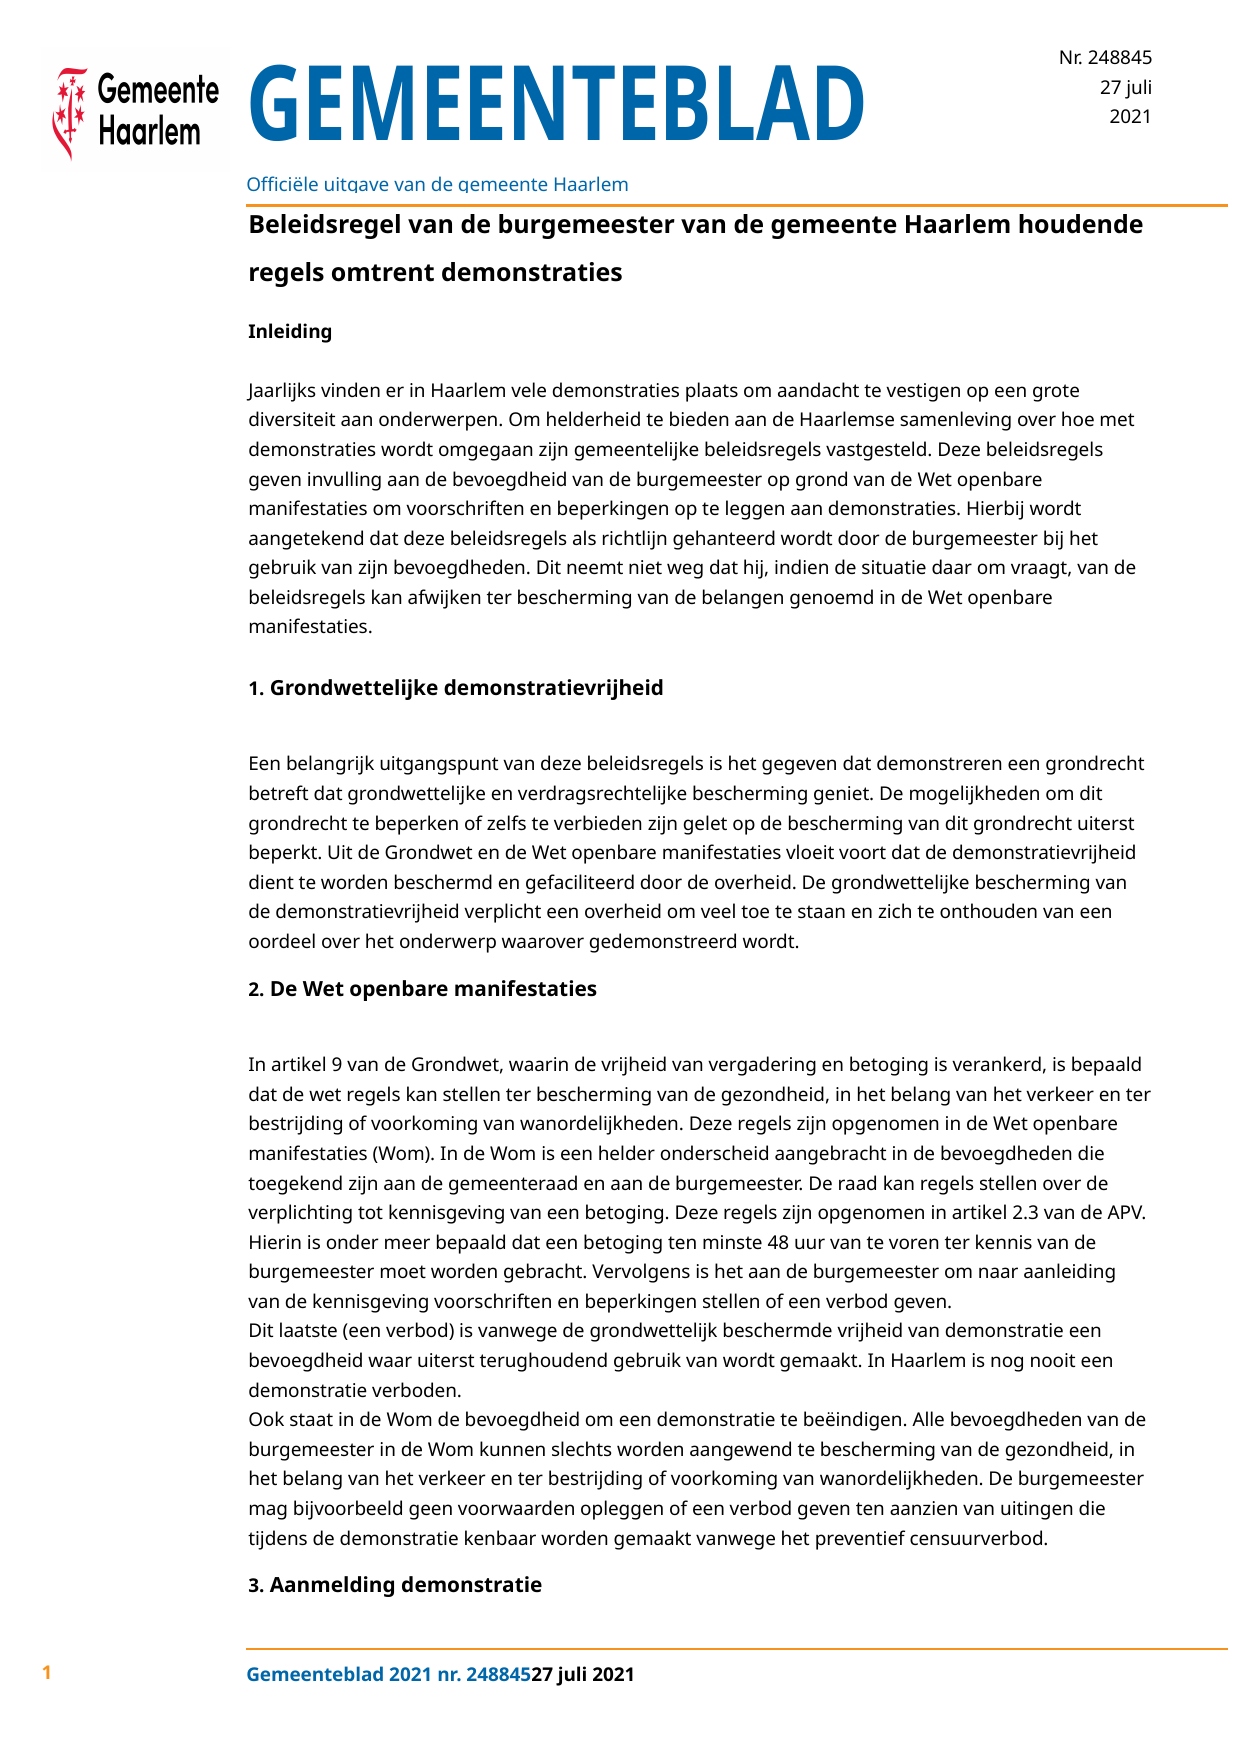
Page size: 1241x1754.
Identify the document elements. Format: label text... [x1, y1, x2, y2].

text Ook staat in de Wom de bevoegdheid om een demonstratie te beëindigen. Alle bevoegdheden van de burgemeester in de Wom kunnen slechts worden aangewend te bescherming van de gezondheid, in het belang van het verkeer en ter bestrijding of voorkoming van wanordelijkheden. De burgemeester mag bijvoorbeeld geen voorwaarden opleggen of een verbod geven ten aanzien van uitingen die tijdens de demonstratie kenbaar worden gemaakt vanwege het preventief censuurverbod. [248, 1406, 1152, 1551]
text Jaarlijks vinden er in Haarlem vele demonstraties plaats om aandacht te vestigen op een grote diversiteit aan onderwerpen. Om helderheid te bieden aan de Haarlemse samenleving over hoe met demonstraties wordt omgegaan zijn gemeentelijke beleidsregels vastgesteld. Deze beleidsregels geven invulling aan de bevoegdheid van de burgemeester op grond van de Wet openbare manifestaties om voorschriften en beperkingen op te leggen aan demonstraties. Hierbij wordt aangetekend dat deze beleidsregels als richtlijn gehanteerd wordt door de burgemeester bij het gebruik van zijn bevoegdheden. Dit neemt niet weg dat hij, indien de situatie daar om vraagt, van de beleidsregels kan afwijken ter bescherming van de belangen genoemd in de Wet openbare manifestaties. [248, 377, 1152, 639]
text Een belangrijk uitgangspunt van deze beleidsregels is het gegeven dat demonstreren een grondrecht betreft dat grondwettelijke en verdragsrechtelijke bescherming geniet. De mogelijkheden om dit grondrecht te beperken of zelfs te verbieden zijn gelet op de bescherming van dit grondrecht uiterst beperkt. Uit de Grondwet en de Wet openbare manifestaties vloeit voort dat de demonstratievrijheid dient te worden beschermd en gefaciliteerd door de overheid. De grondwettelijke bescherming van de demonstratievrijheid verplicht een overheid om veel toe te staan en zich te onthouden van een oordeel over het onderwerp waarover gedemonstreerd wordt. [248, 751, 1152, 954]
text Inleiding [248, 318, 1152, 344]
text Beleidsregel van de burgemeester van de gemeente Haarlem houdende regels omtrent demonstraties [248, 207, 1152, 288]
text 1. Grondwettelijke demonstratievrijheid [248, 673, 1152, 701]
picture [41, 47, 231, 172]
text Dit laatste (een verbod) is vanwege de grondwettelijk beschermde vrijheid van demonstratie een bevoegdheid waar uiterst terughoudend gebruik van wordt gemaakt. In Haarlem is nog nooit een demonstratie verboden. [248, 1318, 1152, 1403]
text In artikel 9 van de Grondwet, waarin de vrijheid van vergadering en betoging is verankerd, is bepaald dat de wet regels kan stellen ter bescherming van de gezondheid, in het belang van het verkeer en ter bestrijding of voorkoming van wanordelijkheden. Deze regels zijn opgenomen in de Wet openbare manifestaties (Wom). In de Wom is een helder onderscheid aangebracht in de bevoegdheden die toegekend zijn aan de gemeenteraad en aan de burgemeester. De raad kan regels stellen over de verplichting tot kennisgeving van een betoging. Deze regels zijn opgenomen in artikel 2.3 van de APV. Hierin is onder meer bepaald dat een betoging ten minste 48 uur van te voren ter kennis van de burgemeester moet worden gebracht. Vervolgens is het aan de burgemeester om naar aanleiding van de kennisgeving voorschriften en beperkingen stellen of een verbod geven. [248, 1051, 1152, 1314]
text 2. De Wet openbare manifestaties [248, 974, 1152, 1002]
text 3. Aanmelding demonstratie [248, 1570, 1152, 1599]
